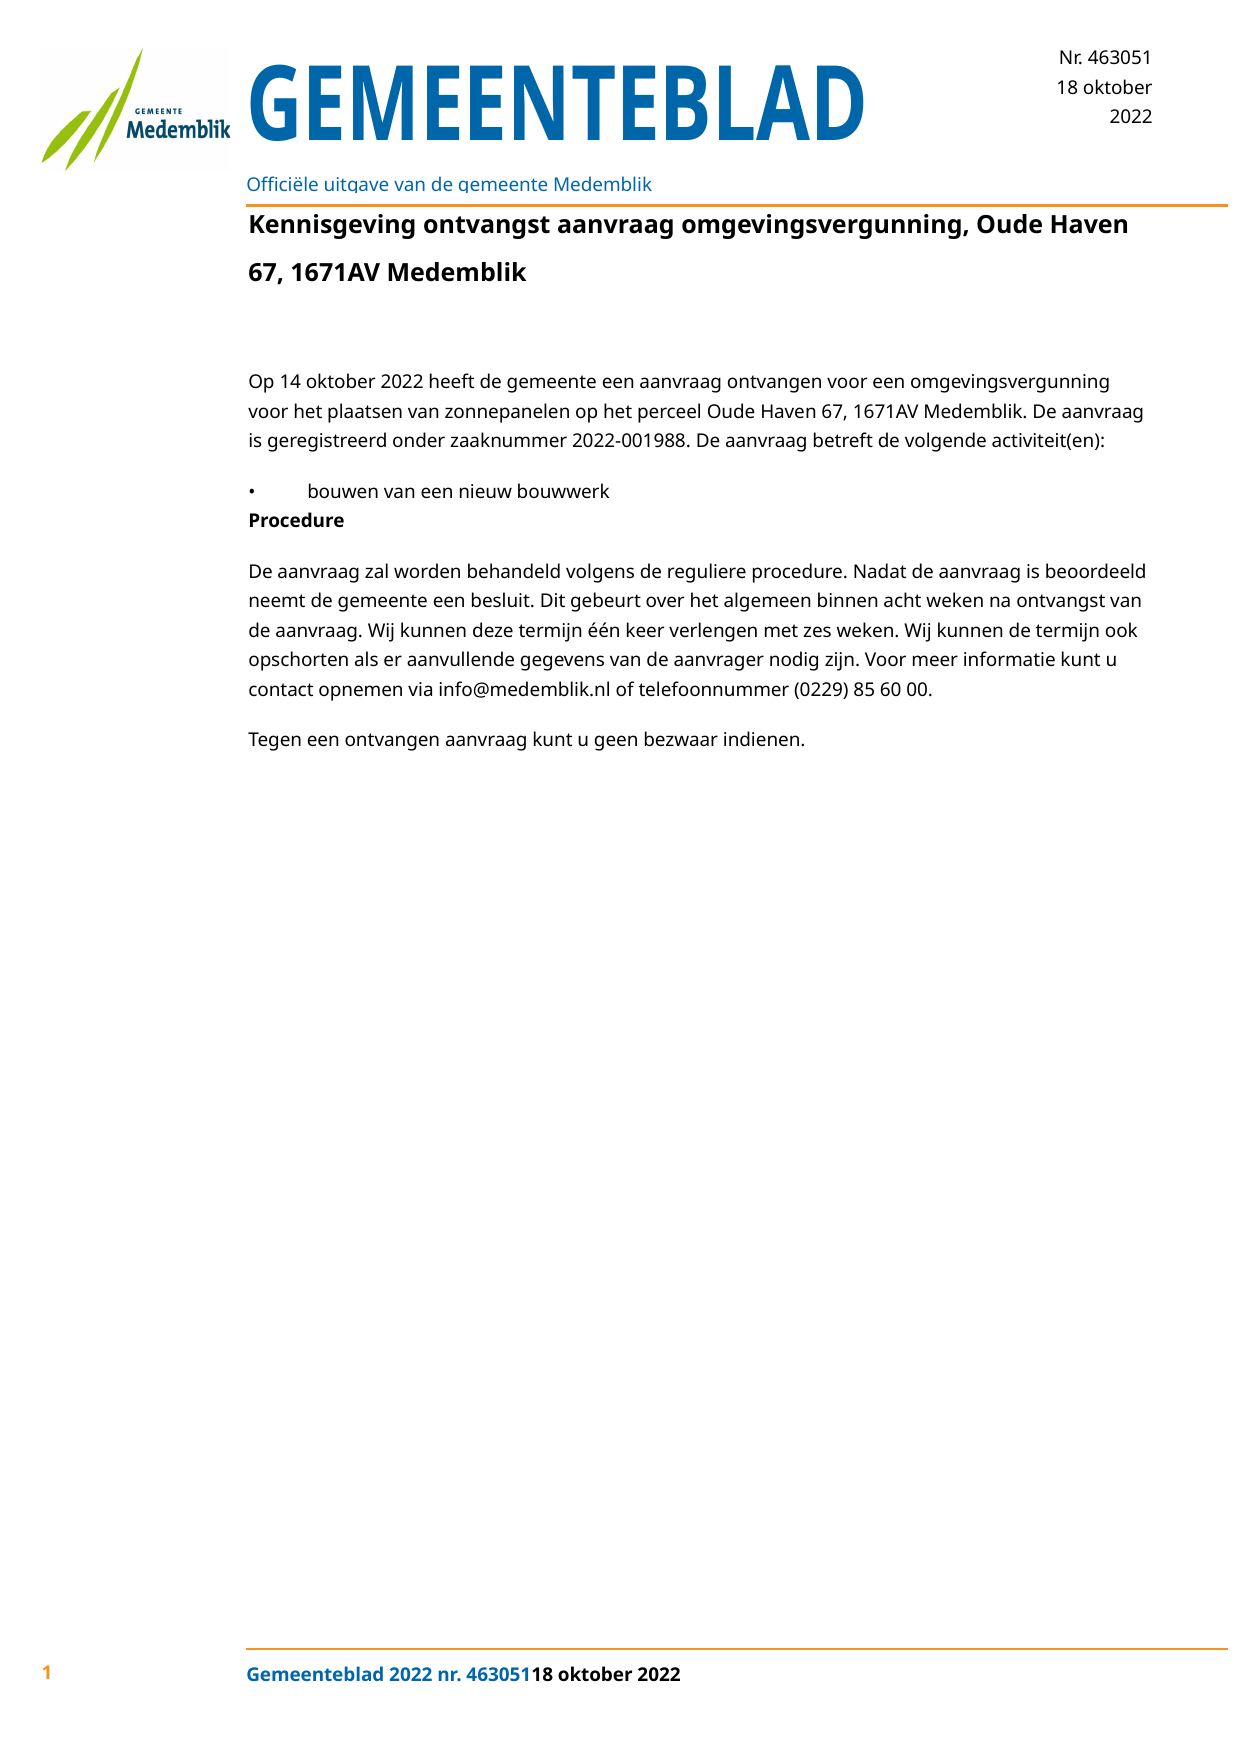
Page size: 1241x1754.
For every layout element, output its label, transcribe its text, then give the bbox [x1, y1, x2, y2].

list bouwen van een nieuw bouwwerk [248, 478, 1152, 504]
text Tegen een ontvangen aanvraag kunt u geen bezwaar indienen. [248, 727, 1152, 752]
text Procedure [248, 507, 1152, 533]
text Op 14 oktober 2022 heeft de gemeente een aanvraag ontvangen voor een omgevingsvergunning voor het plaatsen van zonnepanelen op het perceel Oude Haven 67, 1671AV Medemblik. De aanvraag is geregistreerd onder zaaknummer 2022-001988. De aanvraag betreft de volgende activiteit(en): [248, 368, 1152, 453]
text De aanvraag zal worden behandeld volgens de reguliere procedure. Nadat de aanvraag is beoordeeld neemt de gemeente een besluit. Dit gebeurt over het algemeen binnen acht weken na ontvangst van de aanvraag. Wij kunnen deze termijn één keer verlengen met zes weken. Wij kunnen de termijn ook opschorten als er aanvullende gegevens van de aanvrager nodig zijn. Voor meer informatie kunt u contact opnemen via info@medemblik.nl of telefoonnummer (0229) 85 60 00. [248, 558, 1152, 702]
text Kennisgeving ontvangst aanvraag omgevingsvergunning, Oude Haven 67, 1671AV Medemblik [248, 207, 1152, 288]
picture [41, 47, 231, 172]
